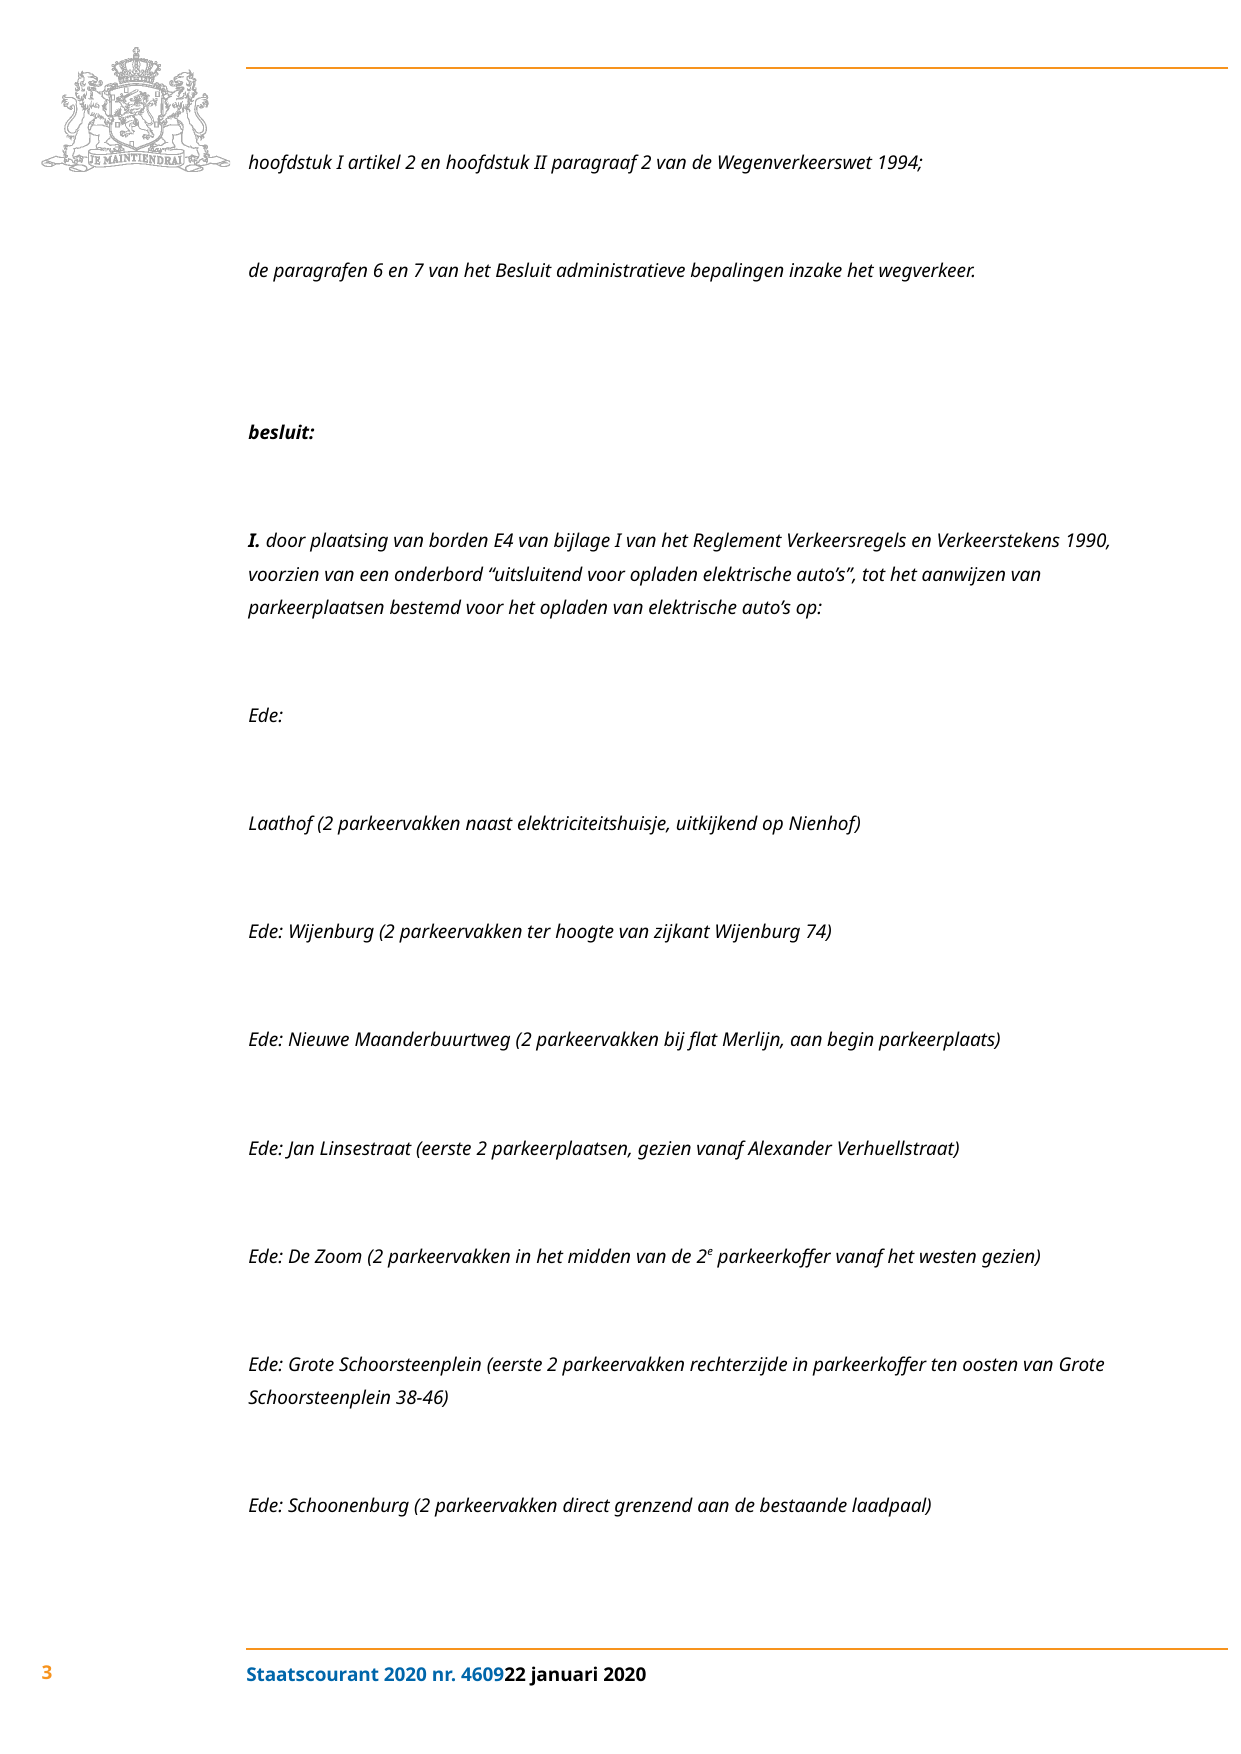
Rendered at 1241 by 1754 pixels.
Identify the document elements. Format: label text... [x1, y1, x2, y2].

picture [41, 47, 231, 172]
text Ede: Nieuwe Maanderbuurtweg (2 parkeervakken bij flat Merlijn, aan begin parkeerplaats) [248, 1027, 1152, 1052]
text Ede: Grote Schoorsteenplein (eerste 2 parkeervakken rechterzijde in parkeerkoffer ten oosten van Grote Schoorsteenplein 38-46) [248, 1351, 1152, 1410]
text I. door plaatsing van borden E4 van bijlage I van het Reglement Verkeersregels en Verkeerstekens 1990, voorzien van een onderbord “uitsluitend voor opladen elektrische auto’s”, tot het aanwijzen van parkeerplaatsen bestemd voor het opladen van elektrische auto’s op: [248, 527, 1152, 620]
text Ede: Wijenburg (2 parkeervakken ter hoogte van zijkant Wijenburg 74) [248, 918, 1152, 944]
text Ede: Schoonenburg (2 parkeervakken direct grenzend aan de bestaande laadpaal) [248, 1493, 1152, 1518]
text besluit: [248, 419, 1152, 445]
text Laathof (2 parkeervakken naast elektriciteitshuisje, uitkijkend op Nienhof) [248, 810, 1152, 836]
text de paragrafen 6 en 7 van het Besluit administratieve bepalingen inzake het wegverkeer. [248, 257, 1152, 283]
text hoofdstuk I artikel 2 en hoofdstuk II paragraaf 2 van de Wegenverkeerswet 1994; [248, 149, 1152, 174]
text Ede: De Zoom (2 parkeervakken in het midden van de 2e parkeerkoffer vanaf het westen gezien) [248, 1243, 1152, 1269]
text Ede: Jan Linsestraat (eerste 2 parkeerplaatsen, gezien vanaf Alexander Verhuellstraat) [248, 1135, 1152, 1161]
text Ede: [248, 702, 1152, 728]
